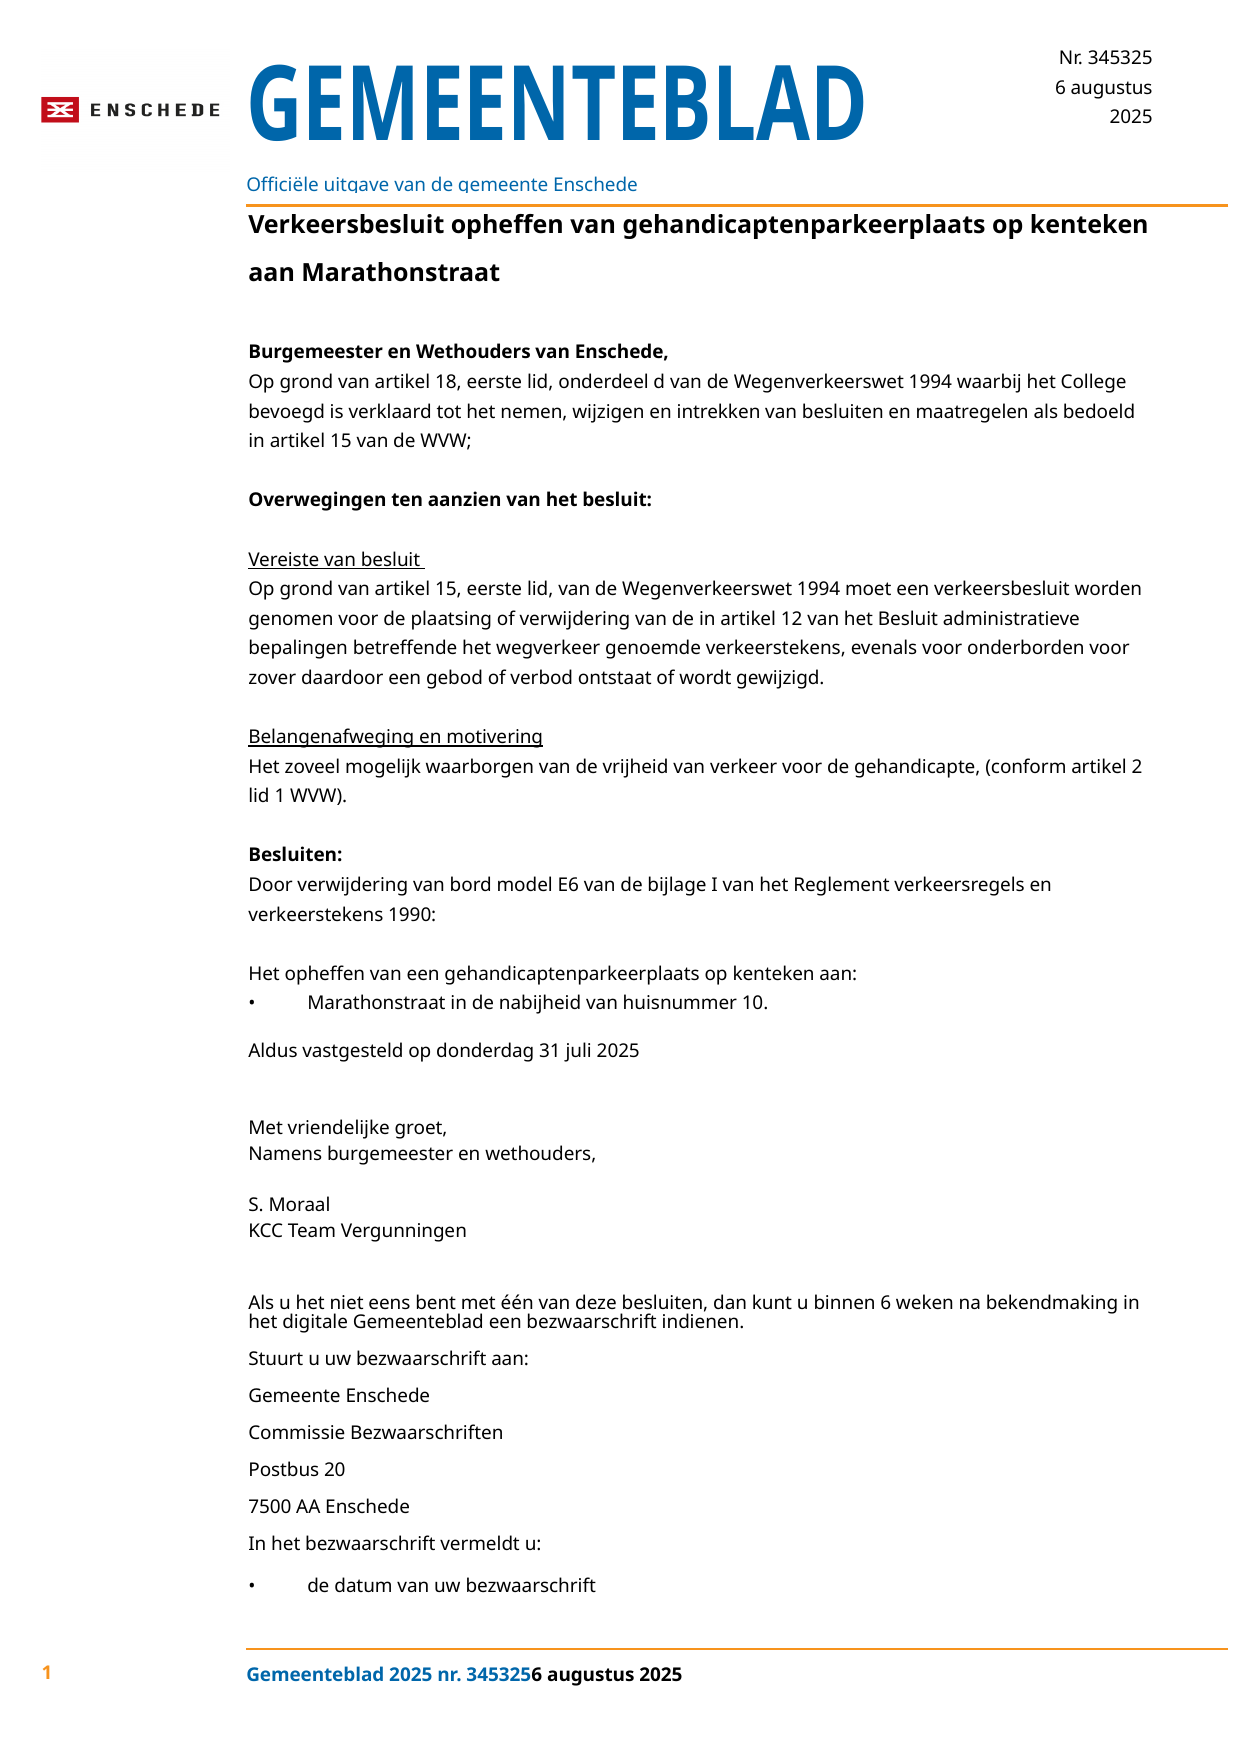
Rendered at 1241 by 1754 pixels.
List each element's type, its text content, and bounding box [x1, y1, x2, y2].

text Burgemeester en Wethouders van Enschede, [248, 339, 1152, 364]
text Op grond van artikel 18, eerste lid, onderdeel d van de Wegenverkeerswet 1994 waarbij het College bevoegd is verklaard tot het nemen, wijzigen en intrekken van besluiten en maatregelen als bedoeld in artikel 15 van de WVW; [248, 368, 1152, 453]
text Belangenafweging en motivering [248, 723, 1152, 749]
text Als u het niet eens bent met één van deze besluiten, dan kunt u binnen 6 weken na bekendmaking in het digitale Gemeenteblad een bezwaarschrift indienen. [248, 1294, 1152, 1332]
text In het bezwaarschrift vermeldt u: [248, 1535, 1152, 1554]
text Namens burgemeester en wethouders, [248, 1140, 1152, 1166]
text Postbus 20 [248, 1461, 1152, 1480]
text S. Moraal [248, 1192, 1152, 1217]
text Besluiten: [248, 842, 1152, 867]
text KCC Team Vergunningen [248, 1217, 1152, 1243]
picture [41, 47, 231, 172]
list Marathonstraat in de nabijheid van huisnummer 10. [248, 989, 1152, 1015]
text Het opheffen van een gehandicaptenparkeerplaats op kenteken aan: [248, 960, 1152, 986]
text Door verwijdering van bord model E6 van de bijlage I van het Reglement verkeersregels en verkeerstekens 1990: [248, 871, 1152, 926]
text Vereiste van besluit [248, 546, 1152, 571]
text Op grond van artikel 15, eerste lid, van de Wegenverkeerswet 1994 moet een verkeersbesluit worden genomen voor de plaatsing of verwijdering van de in artikel 12 van het Besluit administratieve bepalingen betreffende het wegverkeer genoemde verkeerstekens, evenals voor onderborden voor zover daardoor een gebod of verbod ontstaat of wordt gewijzigd. [248, 575, 1152, 690]
text Het zoveel mogelijk waarborgen van de vrijheid van verkeer voor de gehandicapte, (conform artikel 2 lid 1 WVW). [248, 753, 1152, 808]
text Stuurt u uw bezwaarschrift aan: [248, 1350, 1152, 1369]
text Gemeente Enschede [248, 1387, 1152, 1406]
text Met vriendelijke groet, [248, 1114, 1152, 1140]
text Verkeersbesluit opheffen van gehandicaptenparkeerplaats op kenteken aan Marathonstraat [248, 207, 1152, 288]
list de datum van uw bezwaarschrift [248, 1572, 1152, 1598]
text 7500 AA Enschede [248, 1498, 1152, 1517]
text Commissie Bezwaarschriften [248, 1424, 1152, 1443]
text Overwegingen ten aanzien van het besluit: [248, 487, 1152, 512]
text Aldus vastgesteld op donderdag 31 juli 2025 [248, 1037, 1152, 1063]
